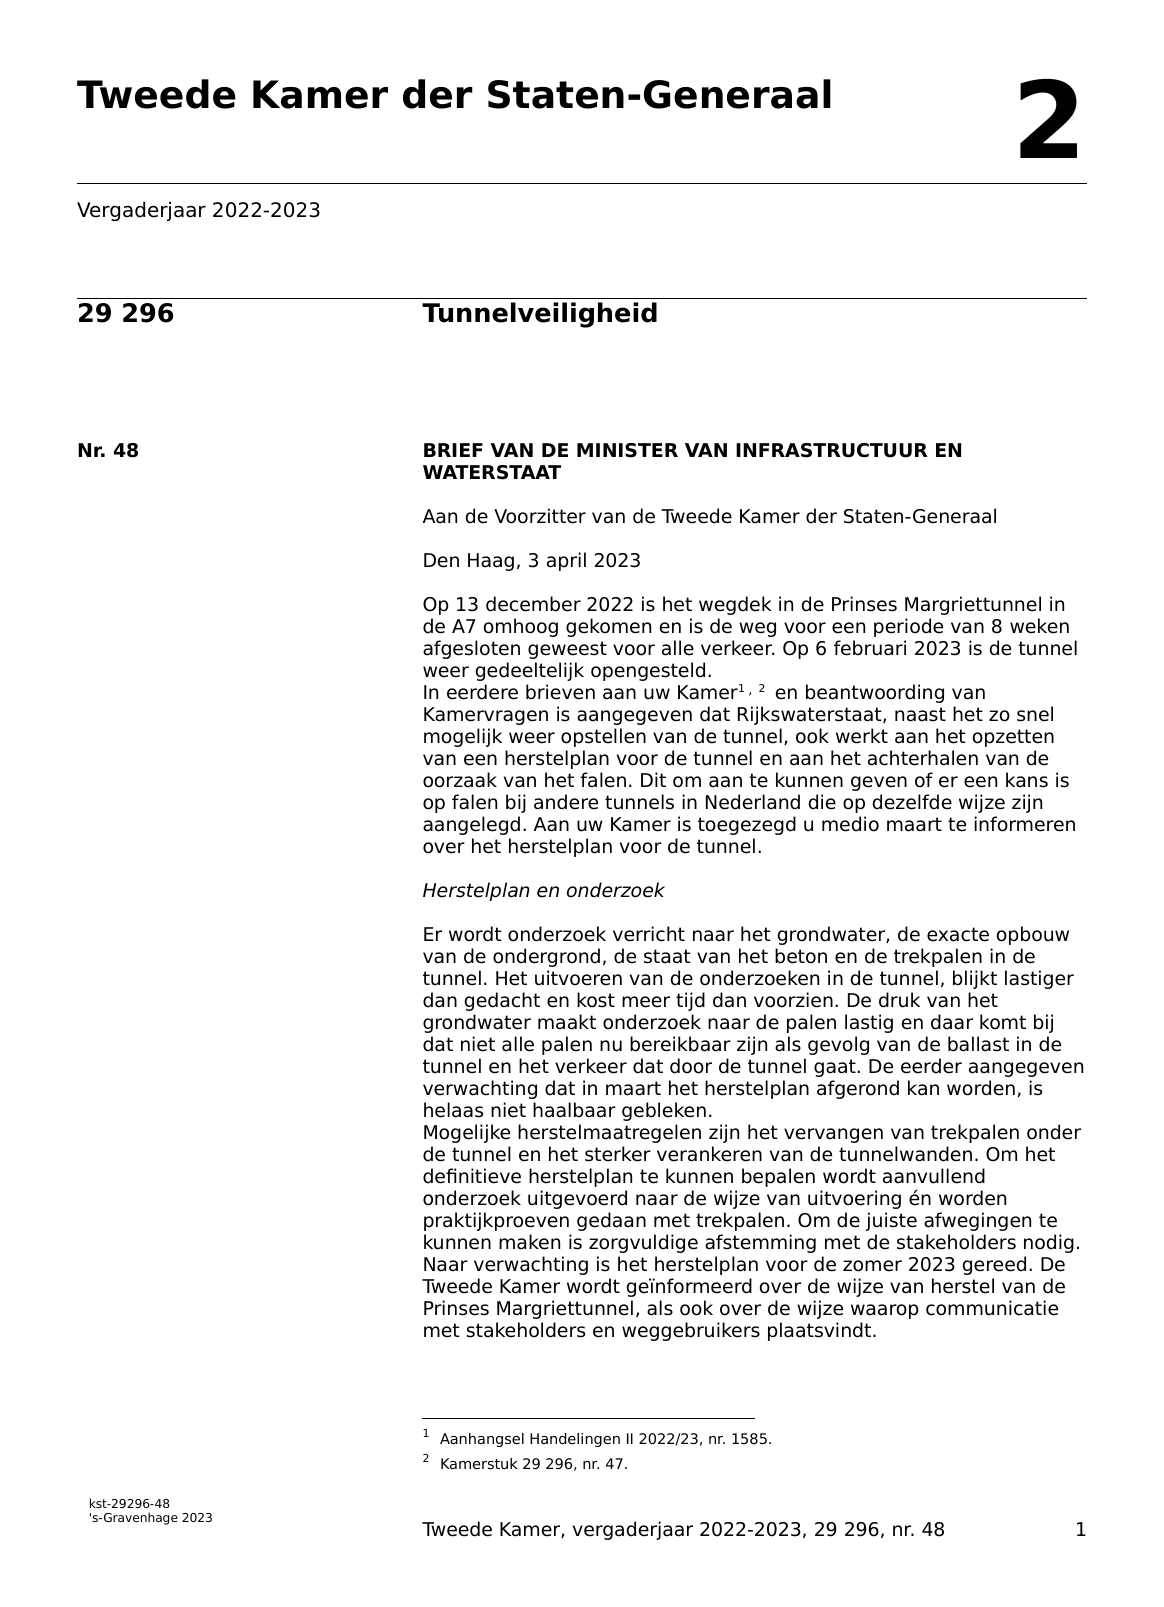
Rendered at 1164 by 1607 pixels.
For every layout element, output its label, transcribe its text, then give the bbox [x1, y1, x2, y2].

text Mogelijke herstelmaatregelen zijn het vervangen van trekpalen onder de tunnel en het sterker verankeren van de tunnelwanden. Om het definitieve herstelplan te kunnen bepalen wordt aanvullend onderzoek uitgevoerd naar de wijze van uitvoering én worden praktijkproeven gedaan met trekpalen. Om de juiste afwegingen te kunnen maken is zorgvuldige afstemming met de stakeholders nodig. Naar verwachting is het herstelplan voor de zomer 2023 gereed. De Tweede Kamer wordt geïnformeerd over de wijze van herstel van de Prinses Margriettunnel, als ook over de wijze waarop communicatie met stakeholders en weggebruikers plaatsvindt. [422, 1122, 1087, 1342]
table_cell Vergaderjaar 2022-2023 [77, 184, 1087, 298]
table_header 2 [886, 59, 1087, 183]
text Aanhangsel Handelingen II 2022/23, nr. 1585. [422, 1427, 1087, 1449]
text Er wordt onderzoek verricht naar het grondwater, de exacte opbouw van de ondergrond, de staat van het beton en de trekpalen in de tunnel. Het uitvoeren van de onderzoeken in de tunnel, blijkt lastiger dan gedacht en kost meer tijd dan voorzien. De druk van het grondwater maakt onderzoek naar de palen lastig en daar komt bij dat niet alle palen nu bereikbaar zijn als gevolg van de ballast in de tunnel en het verkeer dat door de tunnel gaat. De eerder aangegeven verwachting dat in maart het herstelplan afgerond kan worden, is helaas niet haalbaar gebleken. [422, 924, 1087, 1122]
text 's-Gravenhage 2023 [88, 1511, 323, 1525]
subtitle 29 296 Tunnelveiligheid [77, 299, 1087, 329]
subtitle Herstelplan en onderzoek [422, 880, 1087, 902]
text In eerdere brieven aan uw Kamer, en beantwoording van Kamervragen is aangegeven dat Rijkswaterstaat, naast het zo snel mogelijk weer opstellen van de tunnel, ook werkt aan het opzetten van een herstelplan voor de tunnel en aan het achterhalen van de oorzaak van het falen. Dit om aan te kunnen geven of er een kans is op falen bij andere tunnels in Nederland die op dezelfde wijze zijn aangelegd. Aan uw Kamer is toegezegd u medio maart te informeren over het herstelplan voor de tunnel. [422, 682, 1087, 858]
text Aan de Voorzitter van de Tweede Kamer der Staten-Generaal [422, 506, 1087, 528]
subtitle Nr. 48 BRIEF VAN DE MINISTER VAN INFRASTRUCTUUR EN WATERSTAAT [77, 440, 1087, 484]
text Kamerstuk 29 296, nr. 47. [422, 1452, 1087, 1474]
text Den Haag, 3 april 2023 [422, 550, 1087, 572]
text kst-29296-48 [88, 1497, 323, 1511]
text Op 13 december 2022 is het wegdek in de Prinses Margriettunnel in de A7 omhoog gekomen en is de weg voor een periode van 8 weken afgesloten geweest voor alle verkeer. Op 6 februari 2023 is de tunnel weer gedeeltelijk opengesteld. [422, 594, 1087, 682]
table_header Tweede Kamer der Staten-Generaal [77, 59, 886, 183]
